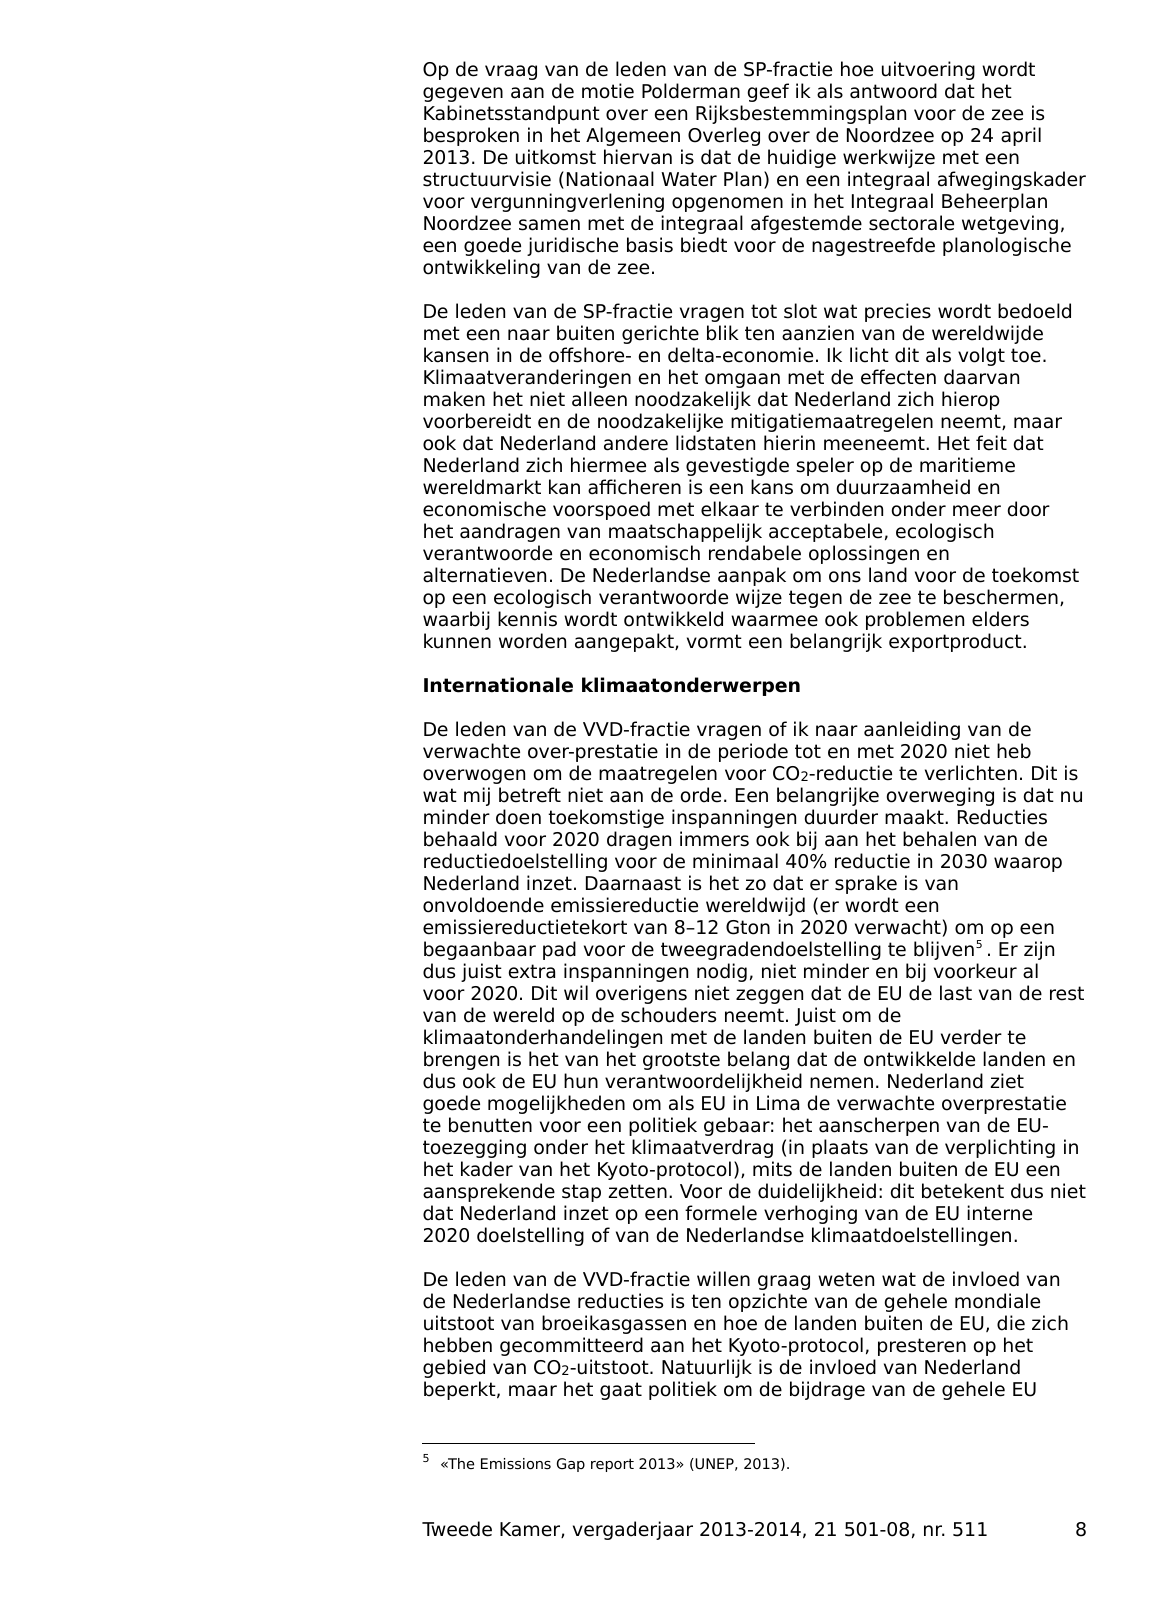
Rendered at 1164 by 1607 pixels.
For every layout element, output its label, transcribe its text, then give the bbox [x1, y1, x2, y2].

subtitle Internationale klimaatonderwerpen [422, 675, 1087, 697]
text De leden van de VVD-fractie willen graag weten wat de invloed van de Nederlandse reducties is ten opzichte van de gehele mondiale uitstoot van broeikasgassen en hoe de landen buiten de EU, die zich hebben gecommitteerd aan het Kyoto-protocol, presteren op het gebied van CO2-uitstoot. Natuurlijk is de invloed van Nederland beperkt, maar het gaat politiek om de bijdrage van de gehele EU [422, 1269, 1087, 1401]
text De leden van de VVD-fractie vragen of ik naar aanleiding van de verwachte over-prestatie in de periode tot en met 2020 niet heb overwogen om de maatregelen voor CO2-reductie te verlichten. Dit is wat mij betreft niet aan de orde. Een belangrijke overweging is dat nu minder doen toekomstige inspanningen duurder maakt. Reducties behaald voor 2020 dragen immers ook bij aan het behalen van de reductiedoelstelling voor de minimaal 40% reductie in 2030 waarop Nederland inzet. Daarnaast is het zo dat er sprake is van onvoldoende emissiereductie wereldwijd (er wordt een emissiereductietekort van 8–12 Gton in 2020 verwacht) om op een begaanbaar pad voor de tweegradendoelstelling te blijven. Er zijn dus juist extra inspanningen nodig, niet minder en bij voorkeur al voor 2020. Dit wil overigens niet zeggen dat de EU de last van de rest van de wereld op de schouders neemt. Juist om de klimaatonderhandelingen met de landen buiten de EU verder te brengen is het van het grootste belang dat de ontwikkelde landen en dus ook de EU hun verantwoordelijkheid nemen. Nederland ziet goede mogelijkheden om als EU in Lima de verwachte overprestatie te benutten voor een politiek gebaar: het aanscherpen van de EU-toezegging onder het klimaatverdrag (in plaats van de verplichting in het kader van het Kyoto-protocol), mits de landen buiten de EU een aansprekende stap zetten. Voor de duidelijkheid: dit betekent dus niet dat Nederland inzet op een formele verhoging van de EU interne 2020 doelstelling of van de Nederlandse klimaatdoelstellingen. [422, 719, 1087, 1247]
text Op de vraag van de leden van de SP-fractie hoe uitvoering wordt gegeven aan de motie Polderman geef ik als antwoord dat het Kabinetsstandpunt over een Rijksbestemmingsplan voor de zee is besproken in het Algemeen Overleg over de Noordzee op 24 april 2013. De uitkomst hiervan is dat de huidige werkwijze met een structuurvisie (Nationaal Water Plan) en een integraal afwegingskader voor vergunningverlening opgenomen in het Integraal Beheerplan Noordzee samen met de integraal afgestemde sectorale wetgeving, een goede juridische basis biedt voor de nagestreefde planologische ontwikkeling van de zee. [422, 59, 1087, 279]
text De leden van de SP-fractie vragen tot slot wat precies wordt bedoeld met een naar buiten gerichte blik ten aanzien van de wereldwijde kansen in de offshore- en delta-economie. Ik licht dit als volgt toe. Klimaatveranderingen en het omgaan met de effecten daarvan maken het niet alleen noodzakelijk dat Nederland zich hierop voorbereidt en de noodzakelijke mitigatiemaatregelen neemt, maar ook dat Nederland andere lidstaten hierin meeneemt. Het feit dat Nederland zich hiermee als gevestigde speler op de maritieme wereldmarkt kan afficheren is een kans om duurzaamheid en economische voorspoed met elkaar te verbinden onder meer door het aandragen van maatschappelijk acceptabele, ecologisch verantwoorde en economisch rendabele oplossingen en alternatieven. De Nederlandse aanpak om ons land voor de toekomst op een ecologisch verantwoorde wijze tegen de zee te beschermen, waarbij kennis wordt ontwikkeld waarmee ook problemen elders kunnen worden aangepakt, vormt een belangrijk exportproduct. [422, 301, 1087, 653]
text «The Emissions Gap report 2013» (UNEP, 2013). [422, 1452, 1087, 1474]
